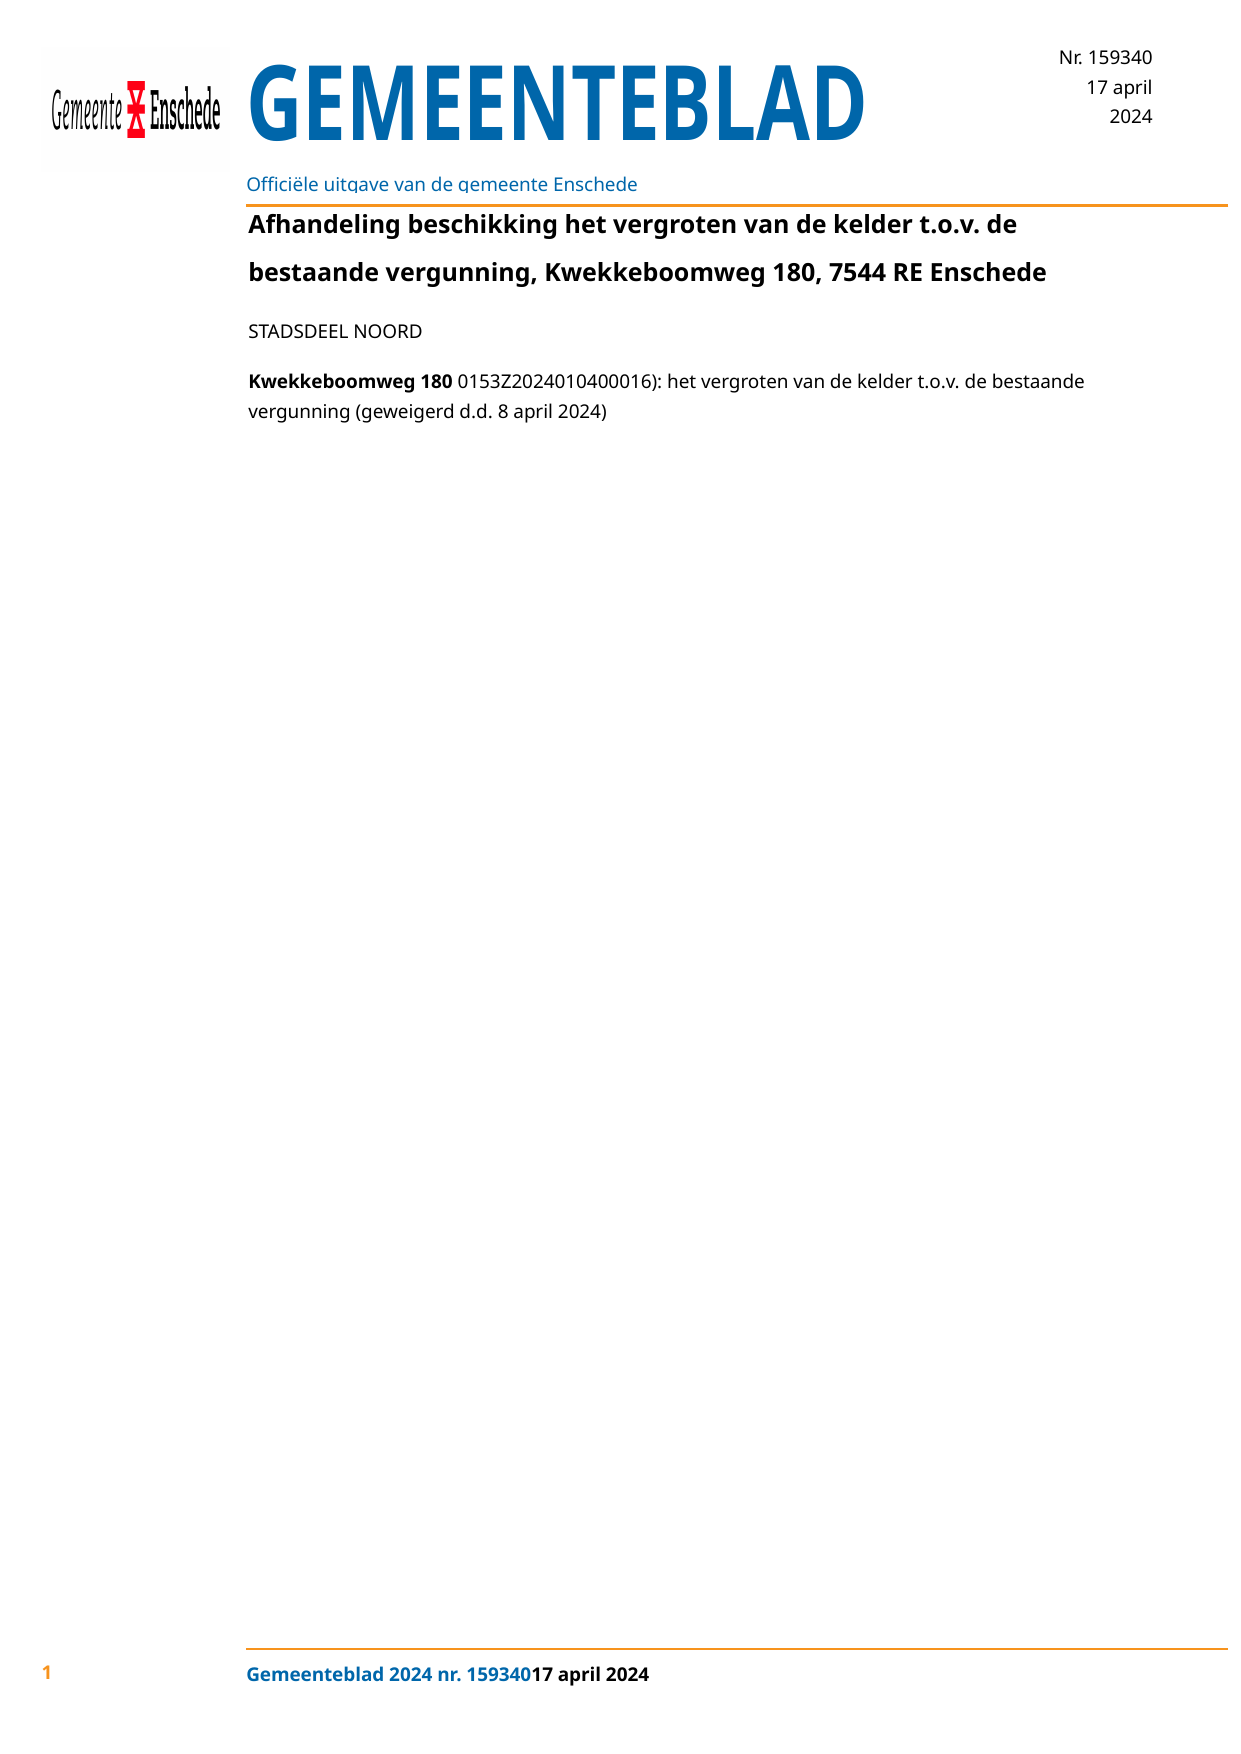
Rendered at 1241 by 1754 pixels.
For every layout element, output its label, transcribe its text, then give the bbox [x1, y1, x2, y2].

picture [41, 47, 231, 172]
text Kwekkeboomweg 180 0153Z2024010400016): het vergroten van de kelder t.o.v. de bestaande vergunning (geweigerd d.d. 8 april 2024) [248, 368, 1152, 424]
text Afhandeling beschikking het vergroten van de kelder t.o.v. de bestaande vergunning, Kwekkeboomweg 180, 7544 RE Enschede [248, 207, 1152, 288]
text STADSDEEL NOORD [248, 318, 1152, 344]
